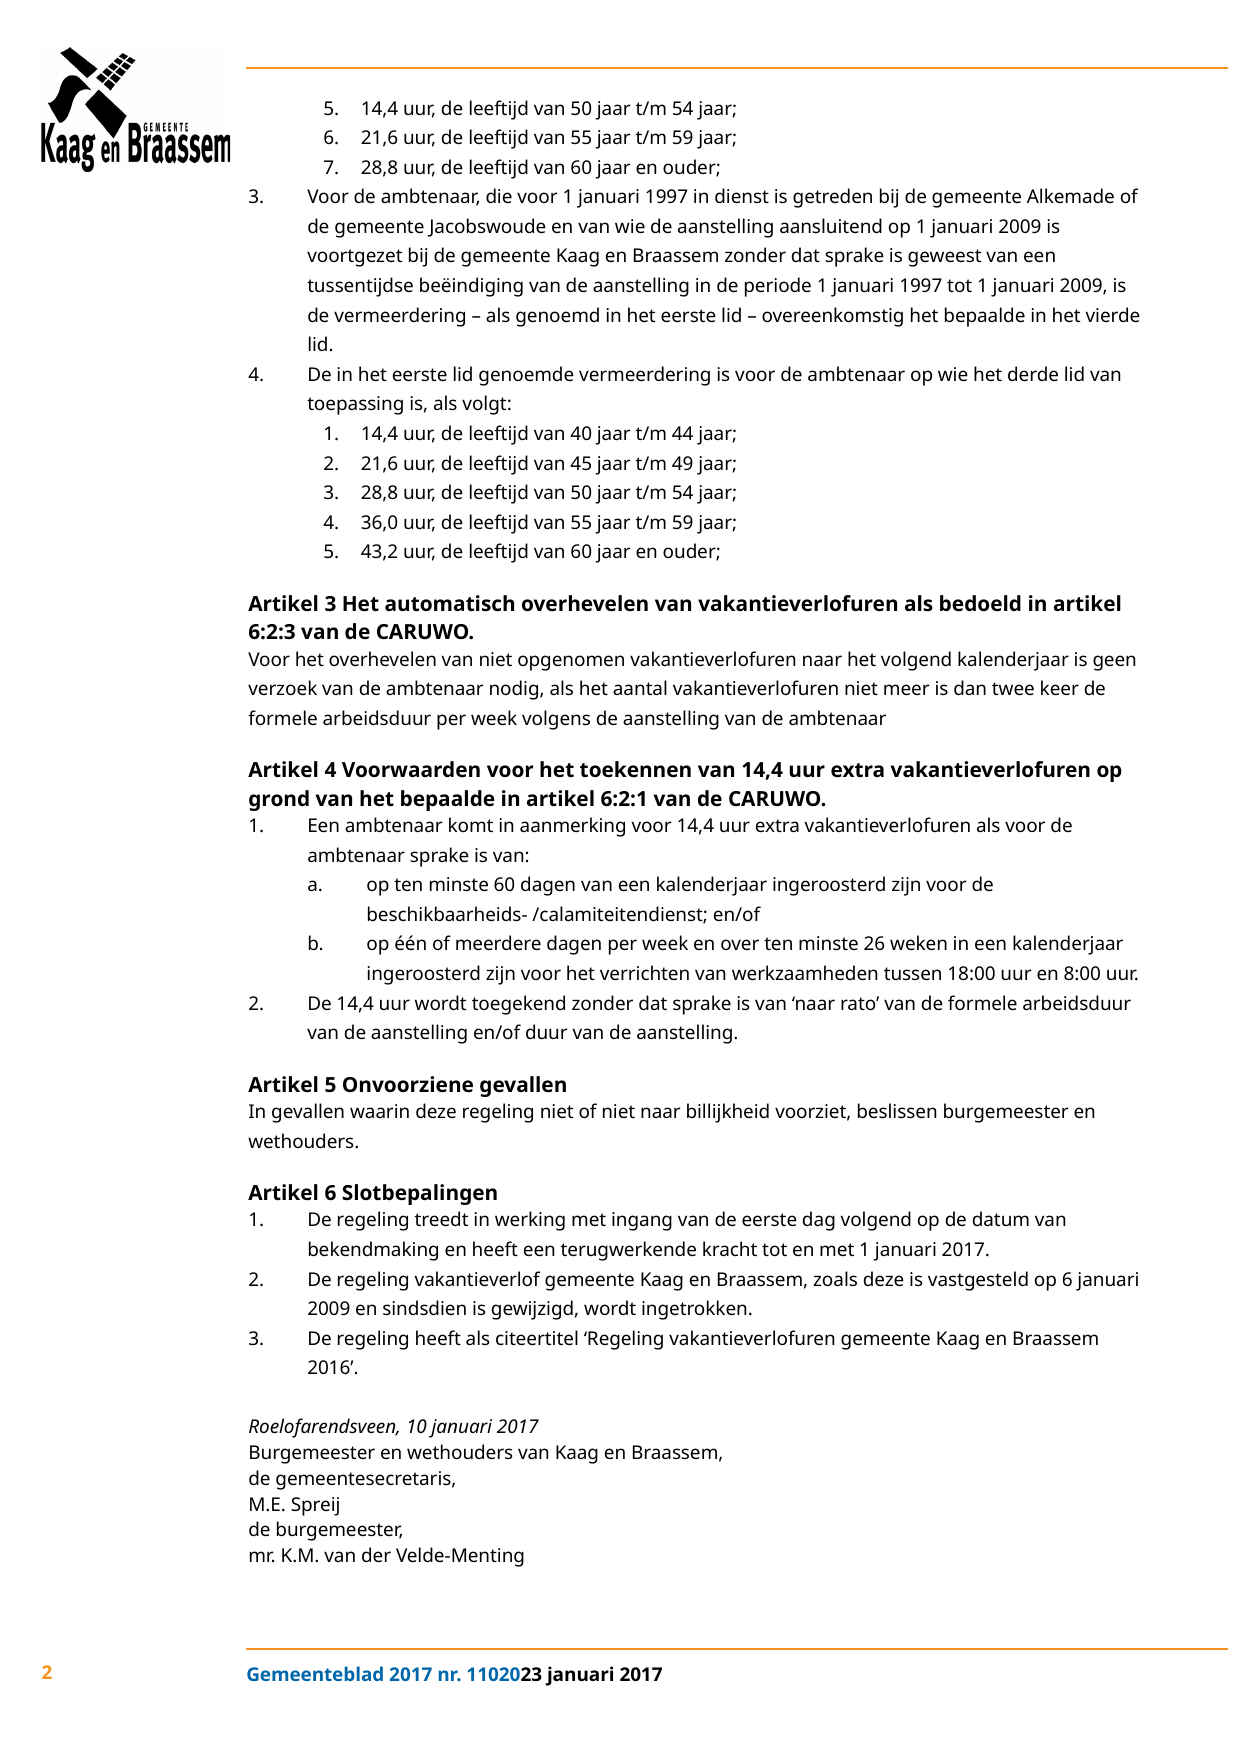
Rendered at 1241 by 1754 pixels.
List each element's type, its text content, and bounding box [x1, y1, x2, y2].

list De regeling vakantieverlof gemeente Kaag en Braassem, zoals deze is vastgesteld op 6 januari 2009 en sindsdien is gewijzigd, wordt ingetrokken. [248, 1266, 1152, 1321]
text Artikel 6 Slotbepalingen [248, 1178, 1152, 1207]
list De in het eerste lid genoemde vermeerdering is voor de ambtenaar op wie het derde lid van toepassing is, als volgt: [248, 361, 1152, 416]
text Voor het overhevelen van niet opgenomen vakantieverlofuren naar het volgend kalenderjaar is geen verzoek van de ambtenaar nodig, als het aantal vakantieverlofuren niet meer is dan twee keer de formele arbeidsduur per week volgens de aanstelling van de ambtenaar [248, 646, 1152, 731]
text Roelofarendsveen, 10 januari 2017 [248, 1414, 1152, 1439]
list De 14,4 uur wordt toegekend zonder dat sprake is van ‘naar rato’ van de formele arbeidsduur van de aanstelling en/of duur van de aanstelling. [248, 990, 1152, 1045]
text In gevallen waarin deze regeling niet of niet naar billijkheid voorziet, beslissen burgemeester en wethouders. [248, 1098, 1152, 1153]
text Artikel 4 Voorwaarden voor het toekennen van 14,4 uur extra vakantieverlofuren op grond van het bepaalde in artikel 6:2:1 van de CARUWO. [248, 755, 1152, 812]
text Burgemeester en wethouders van Kaag en Braassem, [248, 1439, 1152, 1465]
picture [41, 47, 231, 172]
text mr. K.M. van der Velde-Menting [248, 1542, 1152, 1568]
text Artikel 5 Onvoorziene gevallen [248, 1070, 1152, 1098]
text Artikel 3 Het automatisch overhevelen van vakantieverlofuren als bedoeld in artikel 6:2:3 van de CARUWO. [248, 589, 1152, 646]
text de gemeentesecretaris, [248, 1465, 1152, 1491]
list 14,4 uur, de leeftijd van 50 jaar t/m 54 jaar; [323, 95, 1152, 121]
list 36,0 uur, de leeftijd van 55 jaar t/m 59 jaar; [323, 509, 1152, 535]
list De regeling heeft als citeertitel ‘Regeling vakantieverlofuren gemeente Kaag en Braassem 2016’. [248, 1325, 1152, 1380]
list op ten minste 60 dagen van een kalenderjaar ingeroosterd zijn voor de beschikbaarheids- /calamiteitendienst; en/of [307, 871, 1152, 927]
list 28,8 uur, de leeftijd van 60 jaar en ouder; [323, 154, 1152, 180]
list 21,6 uur, de leeftijd van 45 jaar t/m 49 jaar; [323, 450, 1152, 476]
list 14,4 uur, de leeftijd van 40 jaar t/m 44 jaar; [323, 420, 1152, 446]
list De regeling treedt in werking met ingang van de eerste dag volgend op de datum van bekendmaking en heeft een terugwerkende kracht tot en met 1 januari 2017. [248, 1207, 1152, 1262]
list 28,8 uur, de leeftijd van 50 jaar t/m 54 jaar; [323, 479, 1152, 505]
text de burgemeester, [248, 1517, 1152, 1542]
list op één of meerdere dagen per week en over ten minste 26 weken in een kalenderjaar ingeroosterd zijn voor het verrichten van werkzaamheden tussen 18:00 uur en 8:00 uur. [307, 931, 1152, 986]
list 21,6 uur, de leeftijd van 55 jaar t/m 59 jaar; [323, 124, 1152, 150]
text M.E. Spreij [248, 1491, 1152, 1517]
list Een ambtenaar komt in aanmerking voor 14,4 uur extra vakantieverlofuren als voor de ambtenaar sprake is van: [248, 812, 1152, 868]
list 43,2 uur, de leeftijd van 60 jaar en ouder; [323, 538, 1152, 564]
list Voor de ambtenaar, die voor 1 januari 1997 in dienst is getreden bij de gemeente Alkemade of de gemeente Jacobswoude en van wie de aanstelling aansluitend op 1 januari 2009 is voortgezet bij de gemeente Kaag en Braassem zonder dat sprake is geweest van een tussentijdse beëindiging van de aanstelling in de periode 1 januari 1997 tot 1 januari 2009, is de vermeerdering – als genoemd in het eerste lid – overeenkomstig het bepaalde in het vierde lid. [248, 183, 1152, 357]
